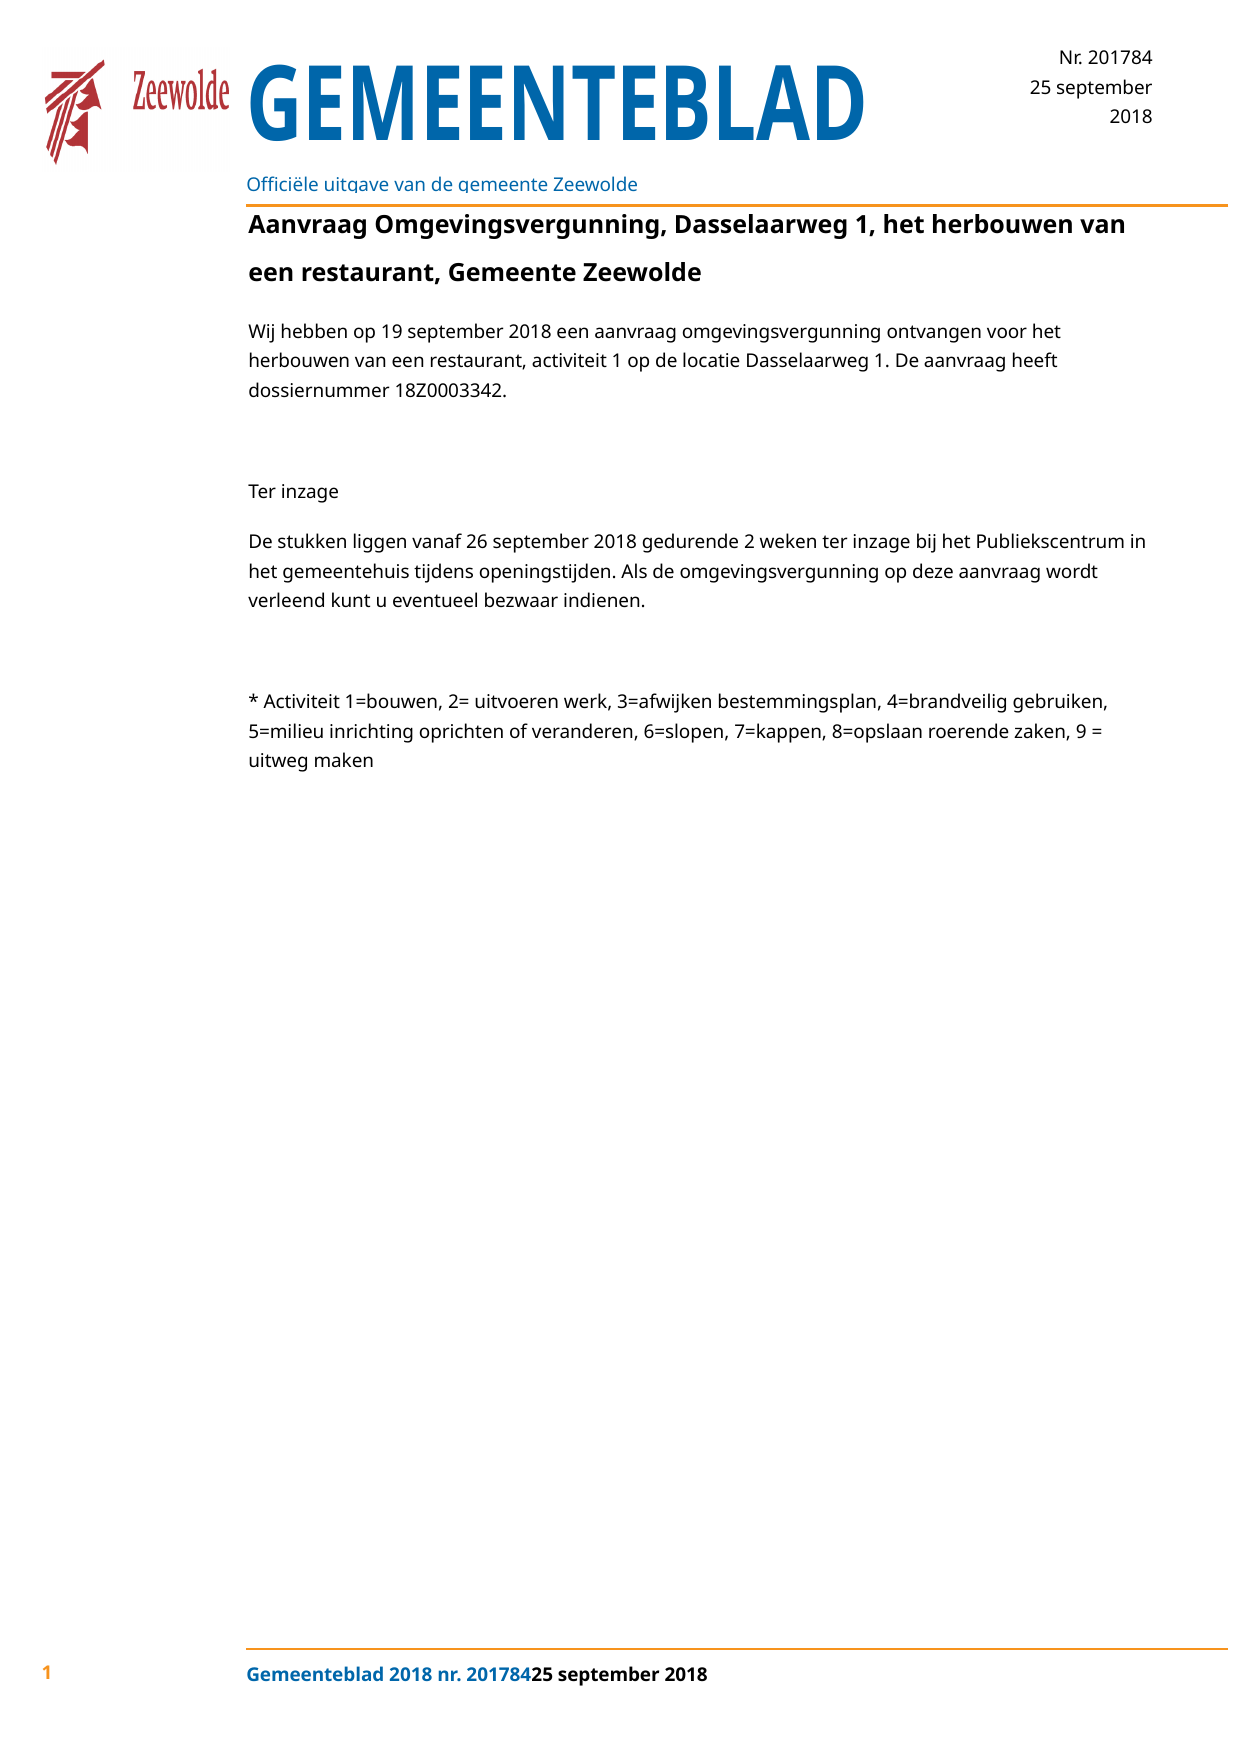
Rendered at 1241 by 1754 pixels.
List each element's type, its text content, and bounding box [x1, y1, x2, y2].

text Wij hebben op 19 september 2018 een aanvraag omgevingsvergunning ontvangen voor het herbouwen van een restaurant, activiteit 1 op de locatie Dasselaarweg 1. De aanvraag heeft dossiernummer 18Z0003342. [248, 318, 1152, 403]
text Ter inzage [248, 478, 1152, 504]
text De stukken liggen vanaf 26 september 2018 gedurende 2 weken ter inzage bij het Publiekscentrum in het gemeentehuis tijdens openingstijden. Als de omgevingsvergunning op deze aanvraag wordt verleend kunt u eventueel bezwaar indienen. [248, 528, 1152, 613]
text * Activiteit 1=bouwen, 2= uitvoeren werk, 3=afwijken bestemmingsplan, 4=brandveilig gebruiken, 5=milieu inrichting oprichten of veranderen, 6=slopen, 7=kappen, 8=opslaan roerende zaken, 9 = uitweg maken [248, 688, 1152, 773]
text Aanvraag Omgevingsvergunning, Dasselaarweg 1, het herbouwen van een restaurant, Gemeente Zeewolde [248, 207, 1152, 288]
picture [41, 47, 231, 172]
